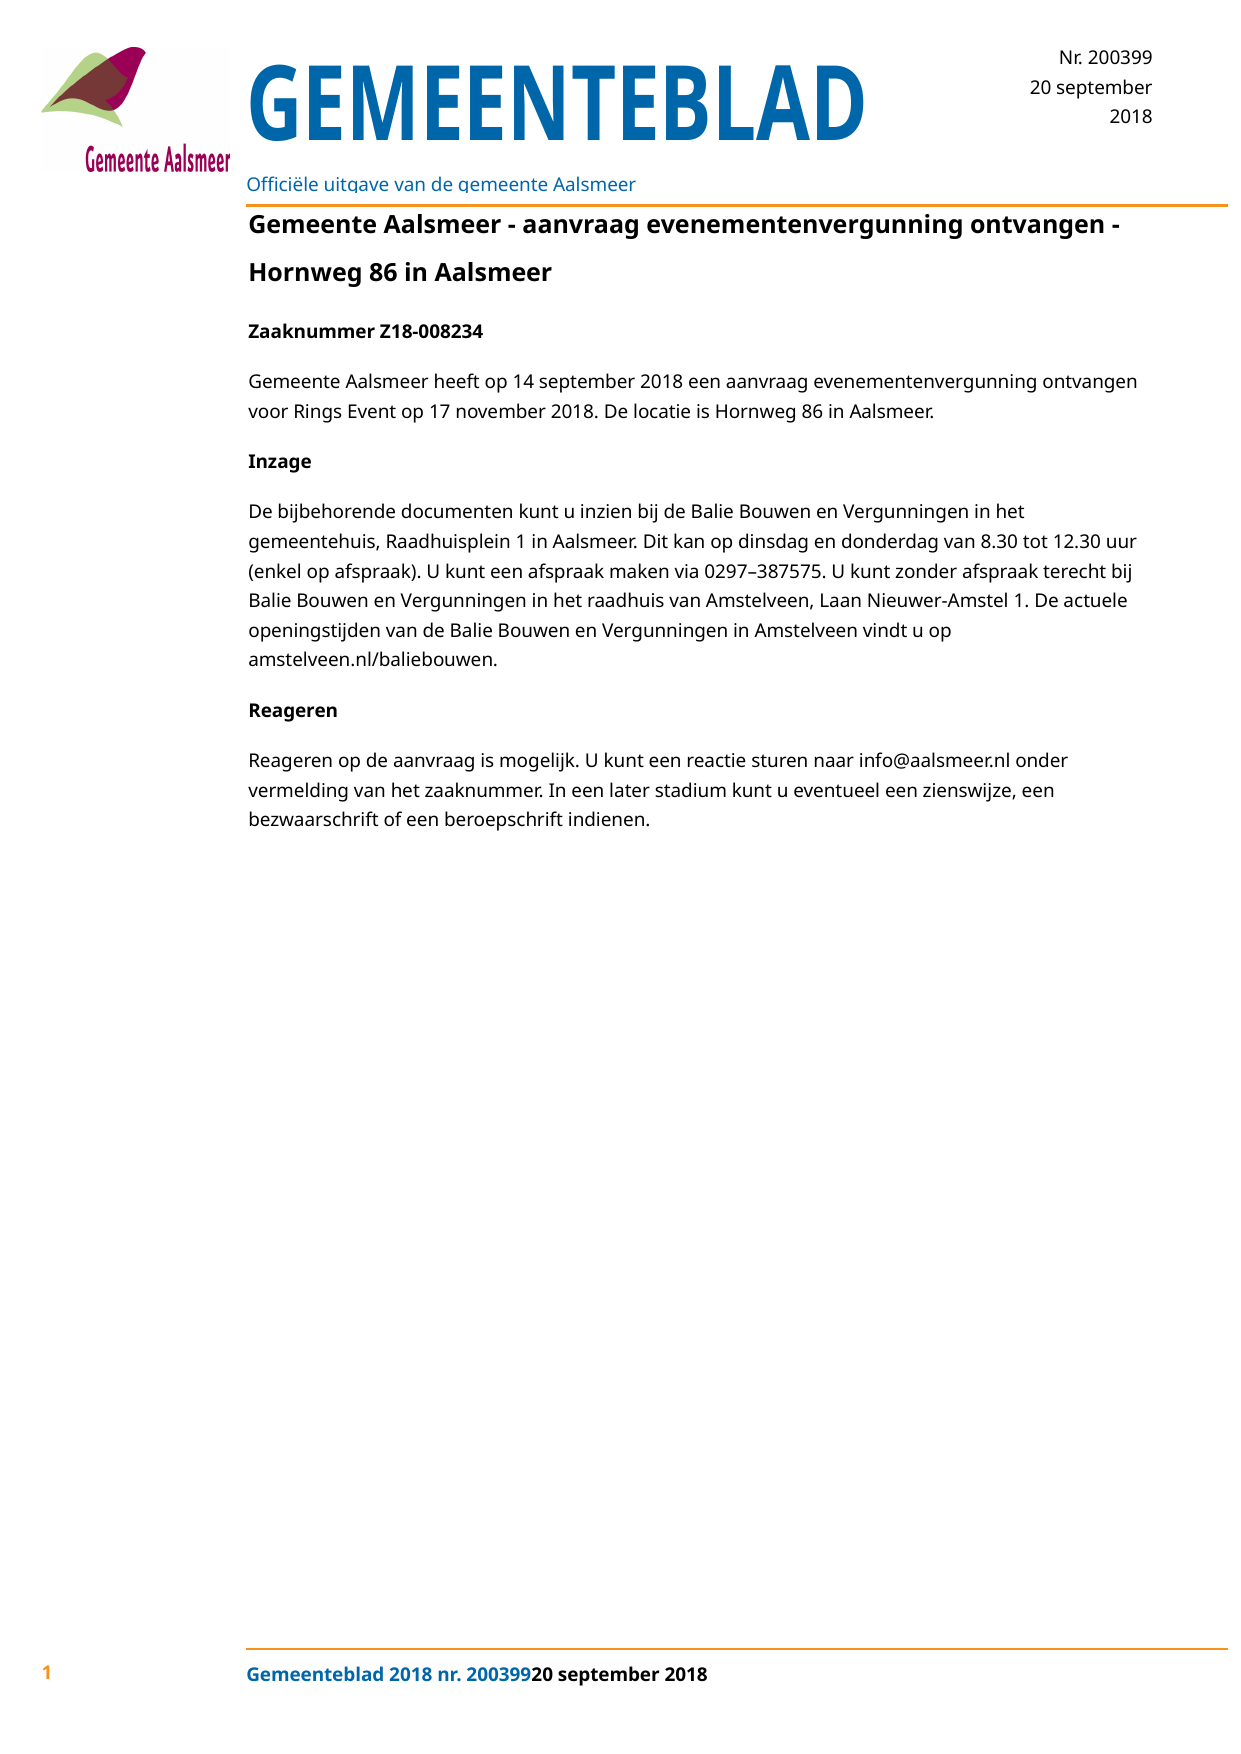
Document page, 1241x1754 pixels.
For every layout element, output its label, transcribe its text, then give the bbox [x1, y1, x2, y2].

text Inzage [248, 448, 1152, 474]
text De bijbehorende documenten kunt u inzien bij de Balie Bouwen en Vergunningen in het gemeentehuis, Raadhuisplein 1 in Aalsmeer. Dit kan op dinsdag en donderdag van 8.30 tot 12.30 uur (enkel op afspraak). U kunt een afspraak maken via 0297–387575. U kunt zonder afspraak terecht bij Balie Bouwen en Vergunningen in het raadhuis van Amstelveen, Laan Nieuwer-Amstel 1. De actuele openingstijden van de Balie Bouwen en Vergunningen in Amstelveen vindt u op amstelveen.nl/baliebouwen. [248, 499, 1152, 672]
text Gemeente Aalsmeer heeft op 14 september 2018 een aanvraag evenementenvergunning ontvangen voor Rings Event op 17 november 2018. De locatie is Hornweg 86 in Aalsmeer. [248, 368, 1152, 424]
text Reageren op de aanvraag is mogelijk. U kunt een reactie sturen naar info@aalsmeer.nl onder vermelding van het zaaknummer. In een later stadium kunt u eventueel een zienswijze, een bezwaarschrift of een beroepschrift indienen. [248, 747, 1152, 832]
picture [41, 47, 231, 172]
text Gemeente Aalsmeer - aanvraag evenementenvergunning ontvangen - Hornweg 86 in Aalsmeer [248, 207, 1152, 288]
text Reageren [248, 697, 1152, 723]
text Zaaknummer Z18-008234 [248, 318, 1152, 344]
